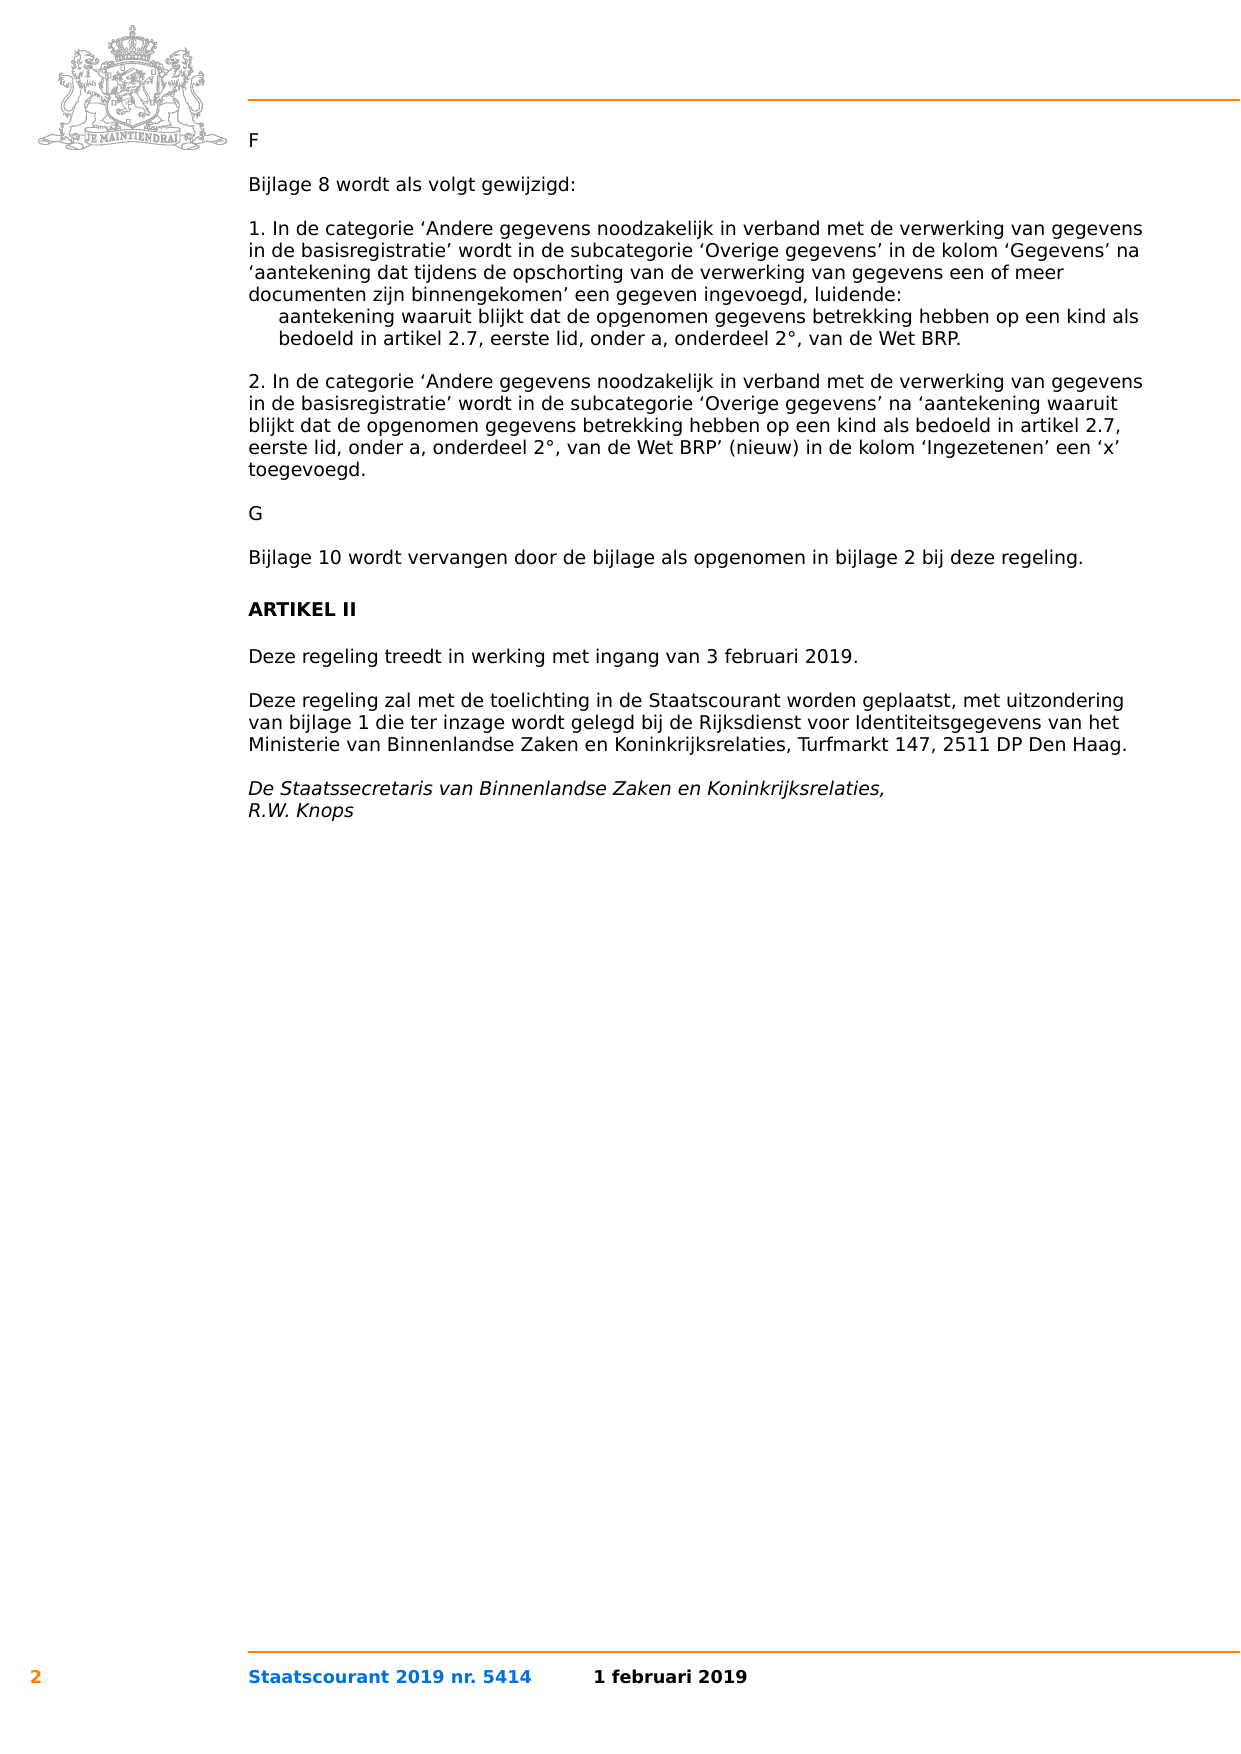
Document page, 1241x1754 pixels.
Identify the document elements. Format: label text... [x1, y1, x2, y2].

text De Staatssecretaris van Binnenlandse Zaken en Koninkrijksrelaties, R.W. Knops [248, 778, 1163, 822]
text aantekening waaruit blijkt dat de opgenomen gegevens betrekking hebben op een kind als bedoeld in artikel 2.7, eerste lid, onder a, onderdeel 2°, van de Wet BRP. [278, 306, 1163, 349]
text F [248, 130, 1163, 152]
text G [248, 503, 1163, 525]
subtitle ARTIKEL II [248, 599, 1163, 621]
picture [38, 25, 227, 150]
text 2. In de categorie ‘Andere gegevens noodzakelijk in verband met de verwerking van gegevens in de basisregistratie’ wordt in de subcategorie ‘Overige gegevens’ na ‘aantekening waaruit blijkt dat de opgenomen gegevens betrekking hebben op een kind als bedoeld in artikel 2.7, eerste lid, onder a, onderdeel 2°, van de Wet BRP’ (nieuw) in de kolom ‘Ingezetenen’ een ‘x’ toegevoegd. [248, 371, 1163, 481]
text Bijlage 10 wordt vervangen door de bijlage als opgenomen in bijlage 2 bij deze regeling. [248, 547, 1163, 569]
text 1. In de categorie ‘Andere gegevens noodzakelijk in verband met de verwerking van gegevens in de basisregistratie’ wordt in de subcategorie ‘Overige gegevens’ in de kolom ‘Gegevens’ na ‘aantekening dat tijdens de opschorting van de verwerking van gegevens een of meer documenten zijn binnengekomen’ een gegeven ingevoegd, luidende: [248, 218, 1163, 306]
text Deze regeling treedt in werking met ingang van 3 februari 2019. [248, 646, 1163, 668]
text Bijlage 8 wordt als volgt gewijzigd: [248, 174, 1163, 196]
text Deze regeling zal met de toelichting in de Staatscourant worden geplaatst, met uitzondering van bijlage 1 die ter inzage wordt gelegd bij de Rijksdienst voor Identiteitsgegevens van het Ministerie van Binnenlandse Zaken en Koninkrijksrelaties, Turfmarkt 147, 2511 DP Den Haag. [248, 690, 1163, 756]
